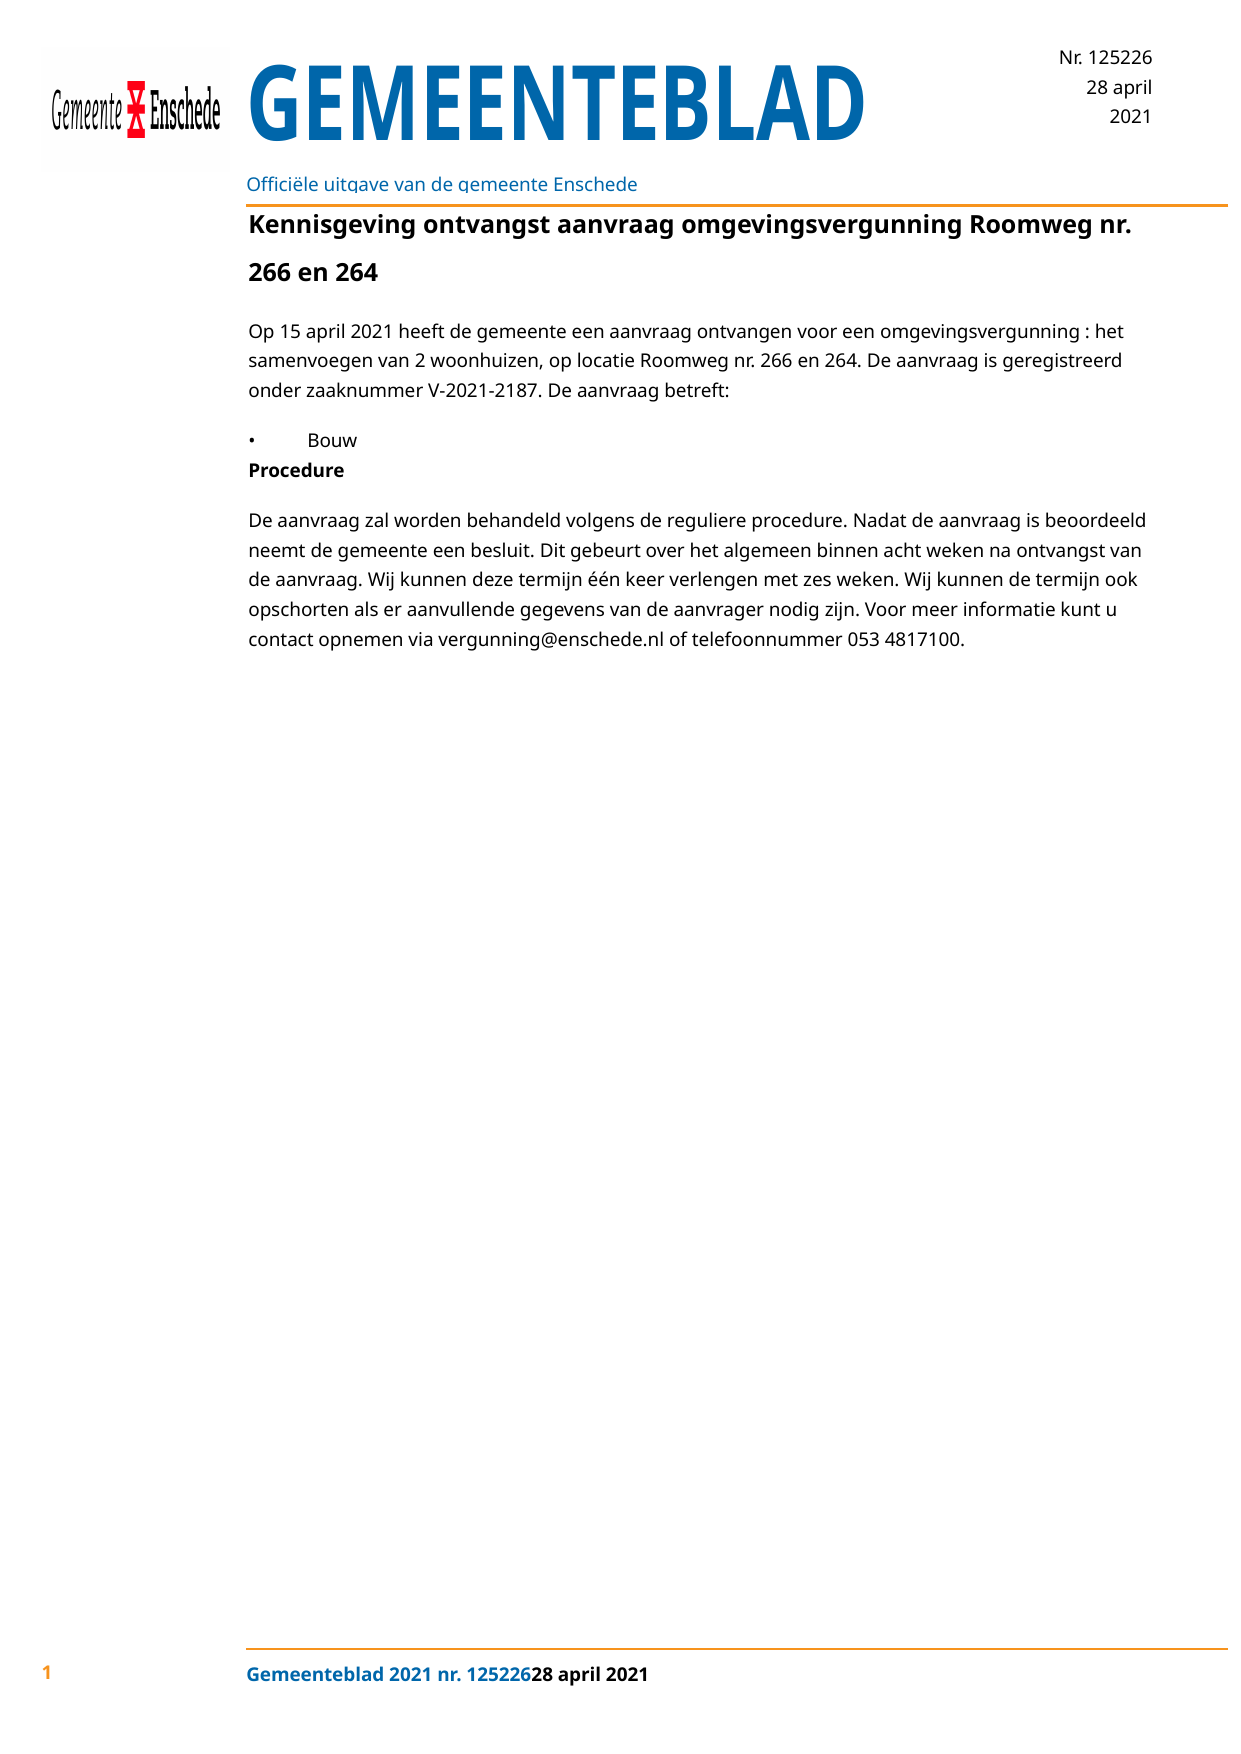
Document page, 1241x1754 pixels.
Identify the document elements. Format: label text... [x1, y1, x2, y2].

text Op 15 april 2021 heeft de gemeente een aanvraag ontvangen voor een omgevingsvergunning : het samenvoegen van 2 woonhuizen, op locatie Roomweg nr. 266 en 264. De aanvraag is geregistreerd onder zaaknummer V-2021-2187. De aanvraag betreft: [248, 318, 1152, 403]
picture [41, 47, 231, 172]
text De aanvraag zal worden behandeld volgens de reguliere procedure. Nadat de aanvraag is beoordeeld neemt de gemeente een besluit. Dit gebeurt over het algemeen binnen acht weken na ontvangst van de aanvraag. Wij kunnen deze termijn één keer verlengen met zes weken. Wij kunnen de termijn ook opschorten als er aanvullende gegevens van de aanvrager nodig zijn. Voor meer informatie kunt u contact opnemen via vergunning@enschede.nl of telefoonnummer 053 4817100. [248, 507, 1152, 652]
list Bouw [248, 427, 1152, 453]
text Kennisgeving ontvangst aanvraag omgevingsvergunning Roomweg nr. 266 en 264 [248, 207, 1152, 288]
text Procedure [248, 457, 1152, 483]
